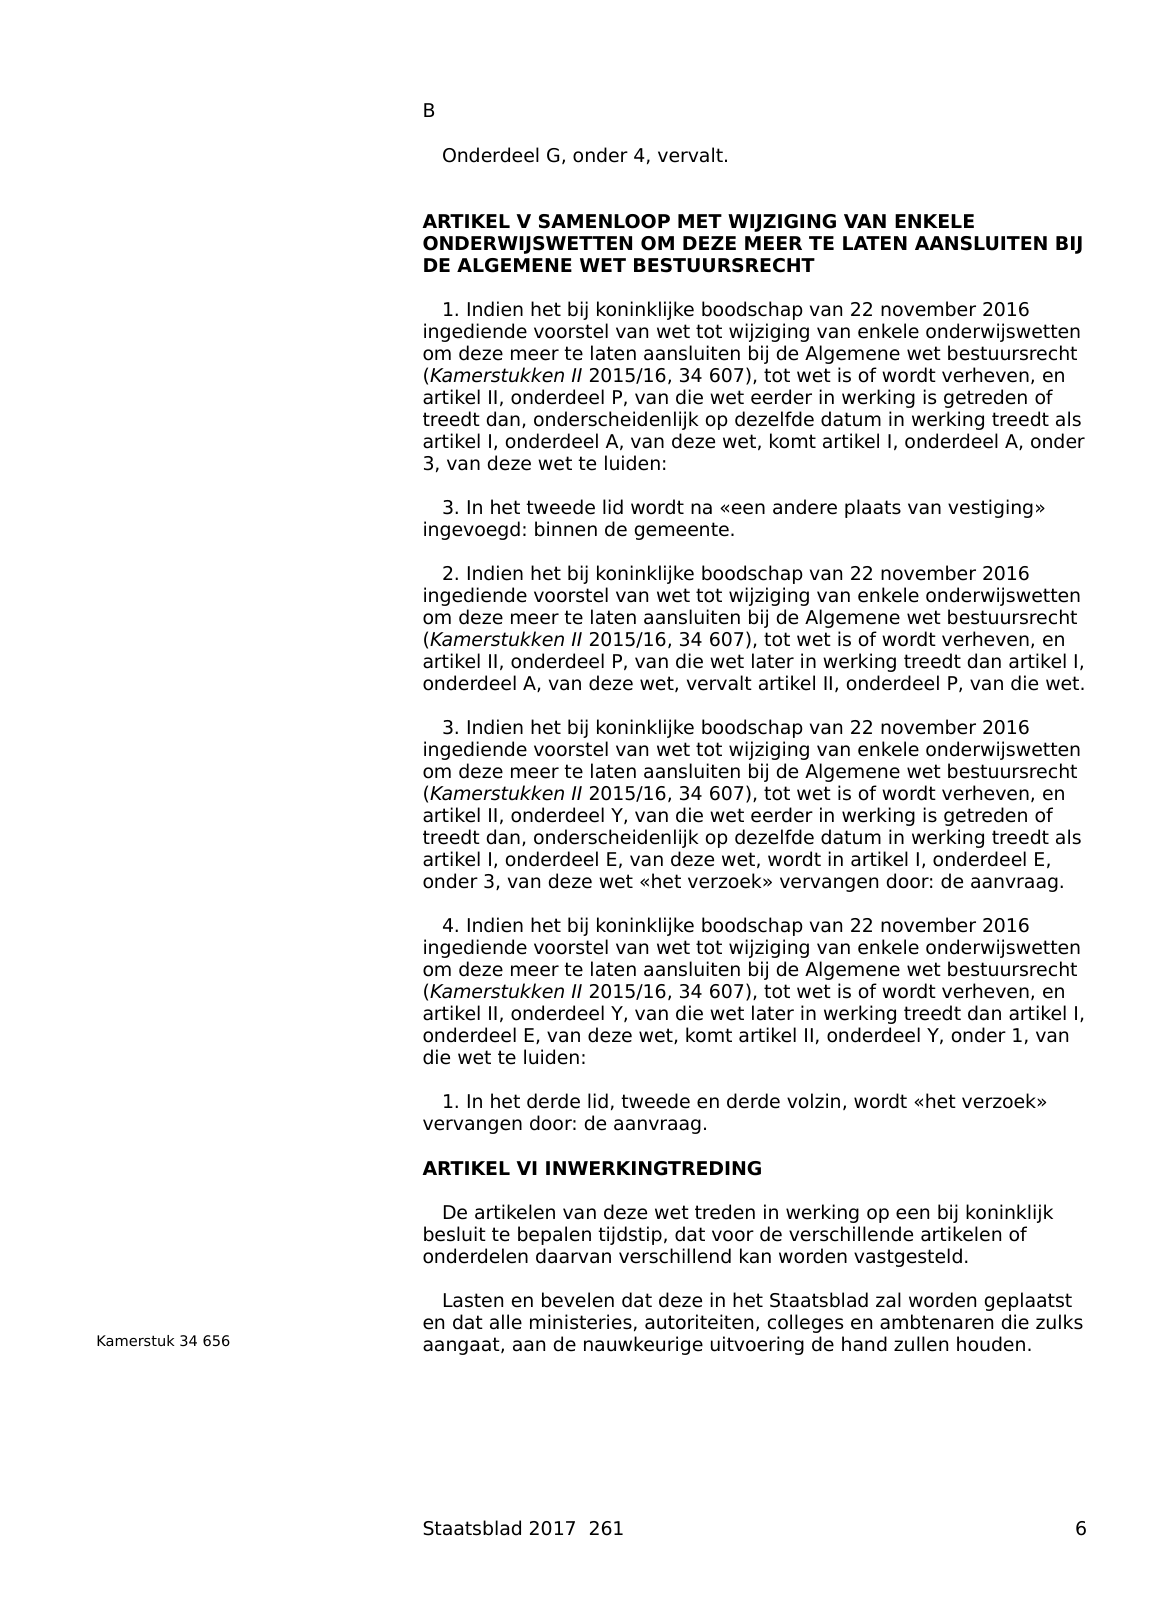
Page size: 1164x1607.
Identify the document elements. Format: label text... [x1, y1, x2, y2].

text Onderdeel G, onder 4, vervalt. [422, 144, 1087, 167]
text B [422, 100, 1087, 122]
subtitle ARTIKEL V SAMENLOOP MET WIJZIGING VAN ENKELE ONDERWIJSWETTEN OM DEZE MEER TE LATEN AANSLUITEN BIJ DE ALGEMENE WET BESTUURSRECHT [422, 211, 1087, 277]
text Kamerstuk 34 656 [77, 1333, 396, 1350]
text 4. Indien het bij koninklijke boodschap van 22 november 2016 ingediende voorstel van wet tot wijziging van enkele onderwijswetten om deze meer te laten aansluiten bij de Algemene wet bestuursrecht (Kamerstukken II 2015/16, 34 607), tot wet is of wordt verheven, en artikel II, onderdeel Y, van die wet later in werking treedt dan artikel I, onderdeel E, van deze wet, komt artikel II, onderdeel Y, onder 1, van die wet te luiden: [422, 915, 1087, 1069]
text Lasten en bevelen dat deze in het Staatsblad zal worden geplaatst en dat alle ministeries, autoriteiten, colleges en ambtenaren die zulks aangaat, aan de nauwkeurige uitvoering de hand zullen houden. [422, 1290, 1087, 1356]
text 1. In het derde lid, tweede en derde volzin, wordt «het verzoek» vervangen door: de aanvraag. [422, 1091, 1087, 1135]
text 1. Indien het bij koninklijke boodschap van 22 november 2016 ingediende voorstel van wet tot wijziging van enkele onderwijswetten om deze meer te laten aansluiten bij de Algemene wet bestuursrecht (Kamerstukken II 2015/16, 34 607), tot wet is of wordt verheven, en artikel II, onderdeel P, van die wet eerder in werking is getreden of treedt dan, onderscheidenlijk op dezelfde datum in werking treedt als artikel I, onderdeel A, van deze wet, komt artikel I, onderdeel A, onder 3, van deze wet te luiden: [422, 299, 1087, 475]
text 3. In het tweede lid wordt na «een andere plaats van vestiging» ingevoegd: binnen de gemeente. [422, 497, 1087, 541]
text 2. Indien het bij koninklijke boodschap van 22 november 2016 ingediende voorstel van wet tot wijziging van enkele onderwijswetten om deze meer te laten aansluiten bij de Algemene wet bestuursrecht (Kamerstukken II 2015/16, 34 607), tot wet is of wordt verheven, en artikel II, onderdeel P, van die wet later in werking treedt dan artikel I, onderdeel A, van deze wet, vervalt artikel II, onderdeel P, van die wet. [422, 563, 1087, 695]
text 3. Indien het bij koninklijke boodschap van 22 november 2016 ingediende voorstel van wet tot wijziging van enkele onderwijswetten om deze meer te laten aansluiten bij de Algemene wet bestuursrecht (Kamerstukken II 2015/16, 34 607), tot wet is of wordt verheven, en artikel II, onderdeel Y, van die wet eerder in werking is getreden of treedt dan, onderscheidenlijk op dezelfde datum in werking treedt als artikel I, onderdeel E, van deze wet, wordt in artikel I, onderdeel E, onder 3, van deze wet «het verzoek» vervangen door: de aanvraag. [422, 717, 1087, 893]
subtitle ARTIKEL VI INWERKINGTREDING [422, 1157, 1087, 1179]
text De artikelen van deze wet treden in werking op een bij koninklijk besluit te bepalen tijdstip, dat voor de verschillende artikelen of onderdelen daarvan verschillend kan worden vastgesteld. [422, 1202, 1087, 1268]
